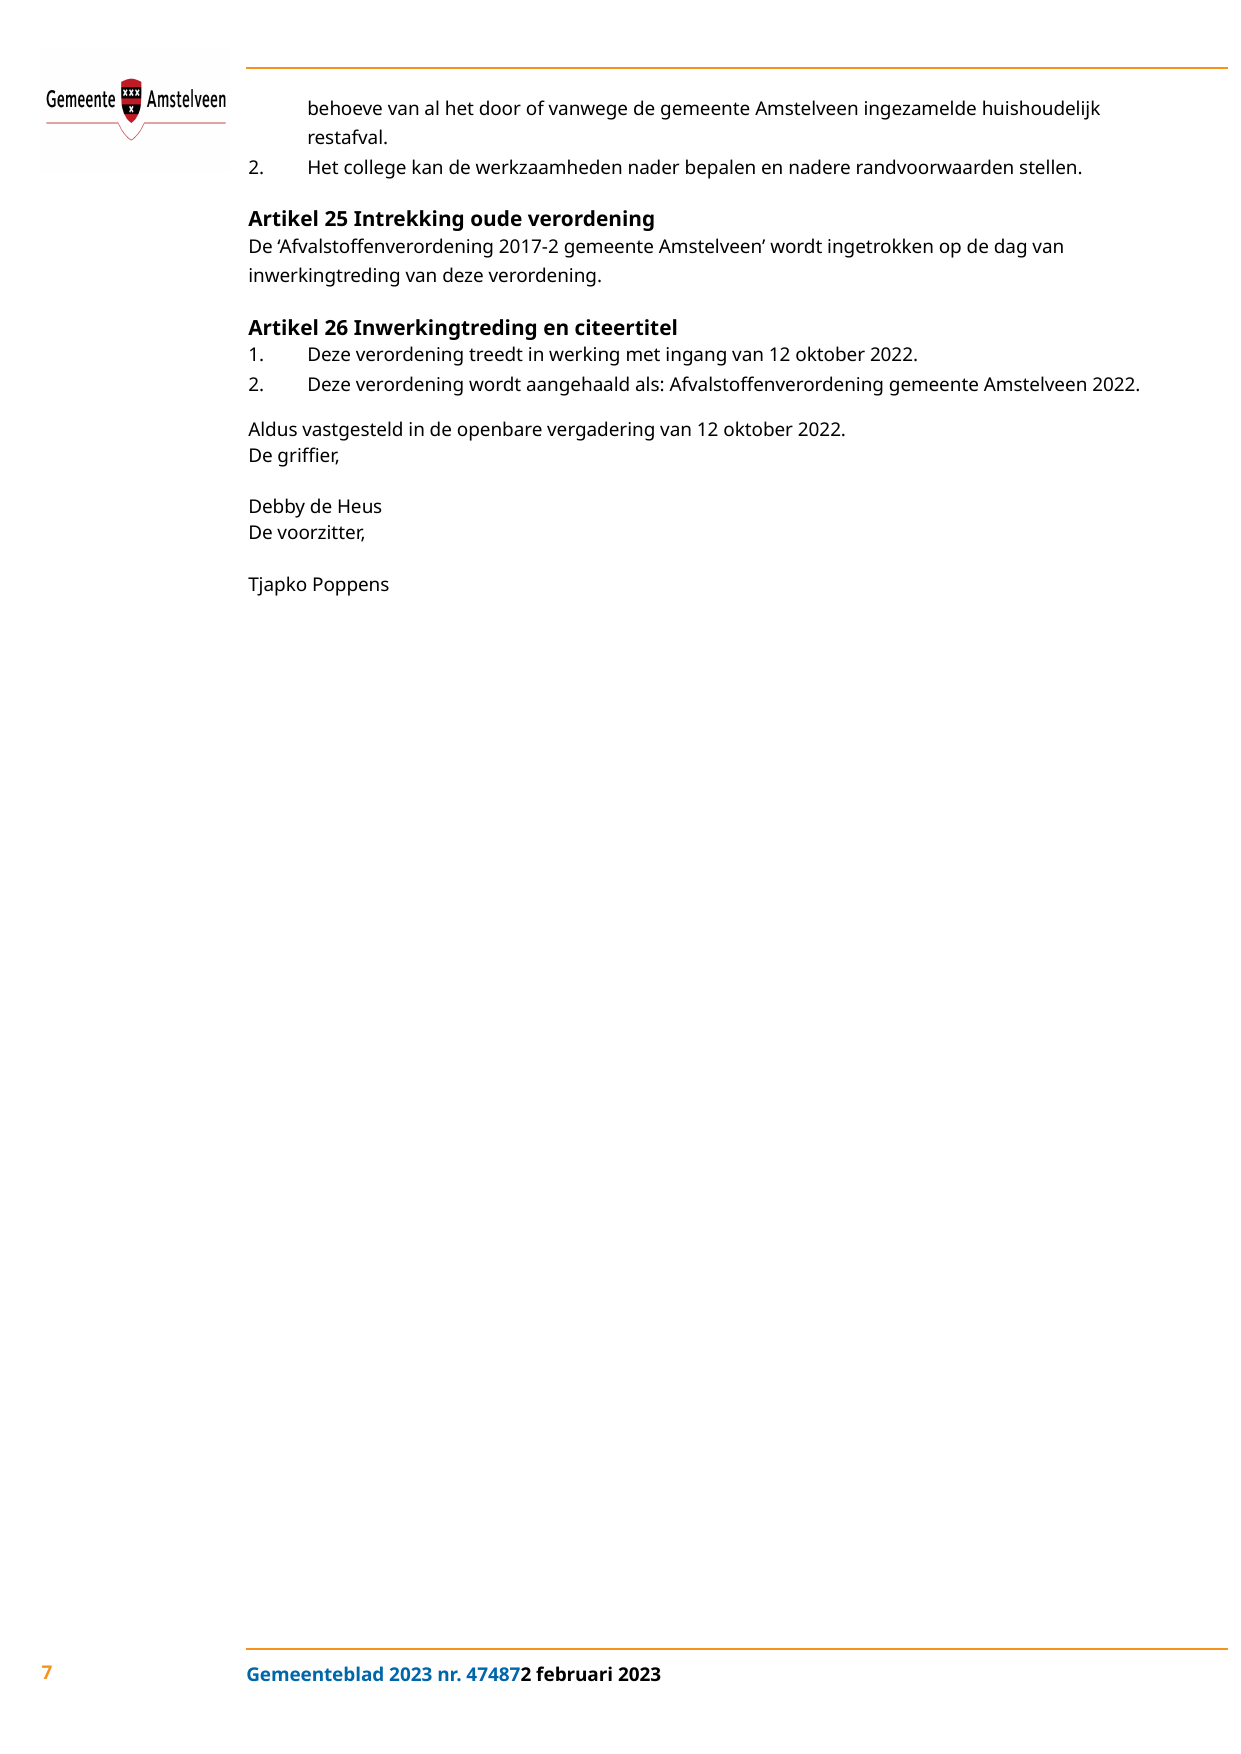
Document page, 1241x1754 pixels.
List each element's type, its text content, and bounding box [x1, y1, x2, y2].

text De ‘Afvalstoffenverordening 2017-2 gemeente Amstelveen’ wordt ingetrokken op de dag van inwerkingtreding van deze verordening. [248, 233, 1152, 288]
list behoeve van al het door of vanwege de gemeente Amstelveen ingezamelde huishoudelijk restafval. [248, 95, 1152, 150]
list Het college kan de werkzaamheden nader bepalen en nadere randvoorwaarden stellen. [248, 154, 1152, 180]
text Tjapko Poppens [248, 571, 1152, 597]
text De voorzitter, [248, 519, 1152, 545]
text Artikel 25 Intrekking oude verordening [248, 204, 1152, 233]
list Deze verordening treedt in werking met ingang van 12 oktober 2022. [248, 341, 1152, 367]
picture [41, 47, 231, 172]
text Debby de Heus [248, 494, 1152, 519]
list Deze verordening wordt aangehaald als: Afvalstoffenverordening gemeente Amstelveen 2022. [248, 371, 1152, 397]
text Aldus vastgesteld in de openbare vergadering van 12 oktober 2022. [248, 416, 1152, 442]
text De griffier, [248, 442, 1152, 468]
text Artikel 26 Inwerkingtreding en citeertitel [248, 313, 1152, 341]
